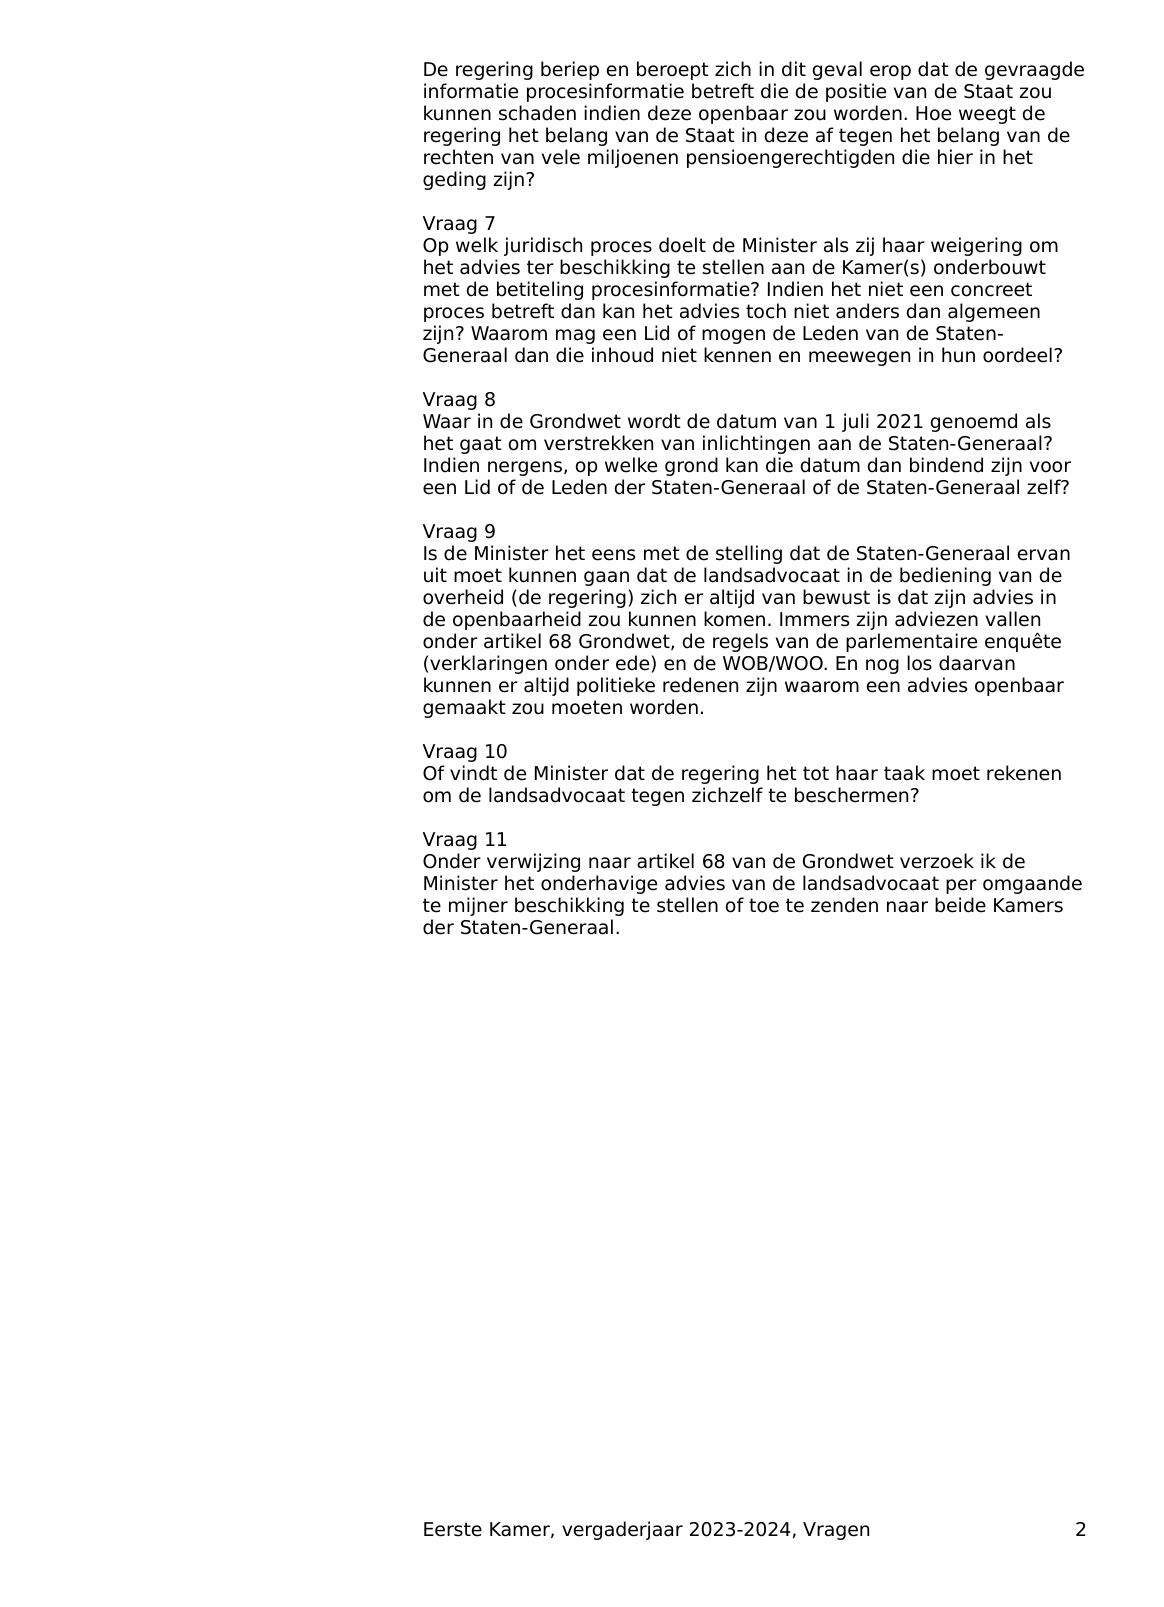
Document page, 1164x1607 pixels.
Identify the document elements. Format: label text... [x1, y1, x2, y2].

text Vraag 8 [422, 389, 1087, 411]
text Op welk juridisch proces doelt de Minister als zij haar weigering om het advies ter beschikking te stellen aan de Kamer(s) onderbouwt met de betiteling procesinformatie? Indien het niet een concreet proces betreft dan kan het advies toch niet anders dan algemeen zijn? Waarom mag een Lid of mogen de Leden van de Staten-Generaal dan die inhoud niet kennen en meewegen in hun oordeel? [422, 235, 1087, 367]
text Onder verwijzing naar artikel 68 van de Grondwet verzoek ik de Minister het onderhavige advies van de landsadvocaat per omgaande te mijner beschikking te stellen of toe te zenden naar beide Kamers der Staten-Generaal. [422, 851, 1087, 939]
text Vraag 10 [422, 741, 1087, 763]
text De regering beriep en beroept zich in dit geval erop dat de gevraagde informatie procesinformatie betreft die de positie van de Staat zou kunnen schaden indien deze openbaar zou worden. Hoe weegt de regering het belang van de Staat in deze af tegen het belang van de rechten van vele miljoenen pensioengerechtigden die hier in het geding zijn? [422, 59, 1087, 191]
text Waar in de Grondwet wordt de datum van 1 juli 2021 genoemd als het gaat om verstrekken van inlichtingen aan de Staten-Generaal? Indien nergens, op welke grond kan die datum dan bindend zijn voor een Lid of de Leden der Staten-Generaal of de Staten-Generaal zelf? [422, 411, 1087, 499]
text Vraag 11 [422, 829, 1087, 851]
text Is de Minister het eens met de stelling dat de Staten-Generaal ervan uit moet kunnen gaan dat de landsadvocaat in de bediening van de overheid (de regering) zich er altijd van bewust is dat zijn advies in de openbaarheid zou kunnen komen. Immers zijn adviezen vallen onder artikel 68 Grondwet, de regels van de parlementaire enquête (verklaringen onder ede) en de WOB/WOO. En nog los daarvan kunnen er altijd politieke redenen zijn waarom een advies openbaar gemaakt zou moeten worden. [422, 543, 1087, 719]
text Vraag 7 [422, 213, 1087, 235]
text Vraag 9 [422, 521, 1087, 543]
text Of vindt de Minister dat de regering het tot haar taak moet rekenen om de landsadvocaat tegen zichzelf te beschermen? [422, 763, 1087, 807]
